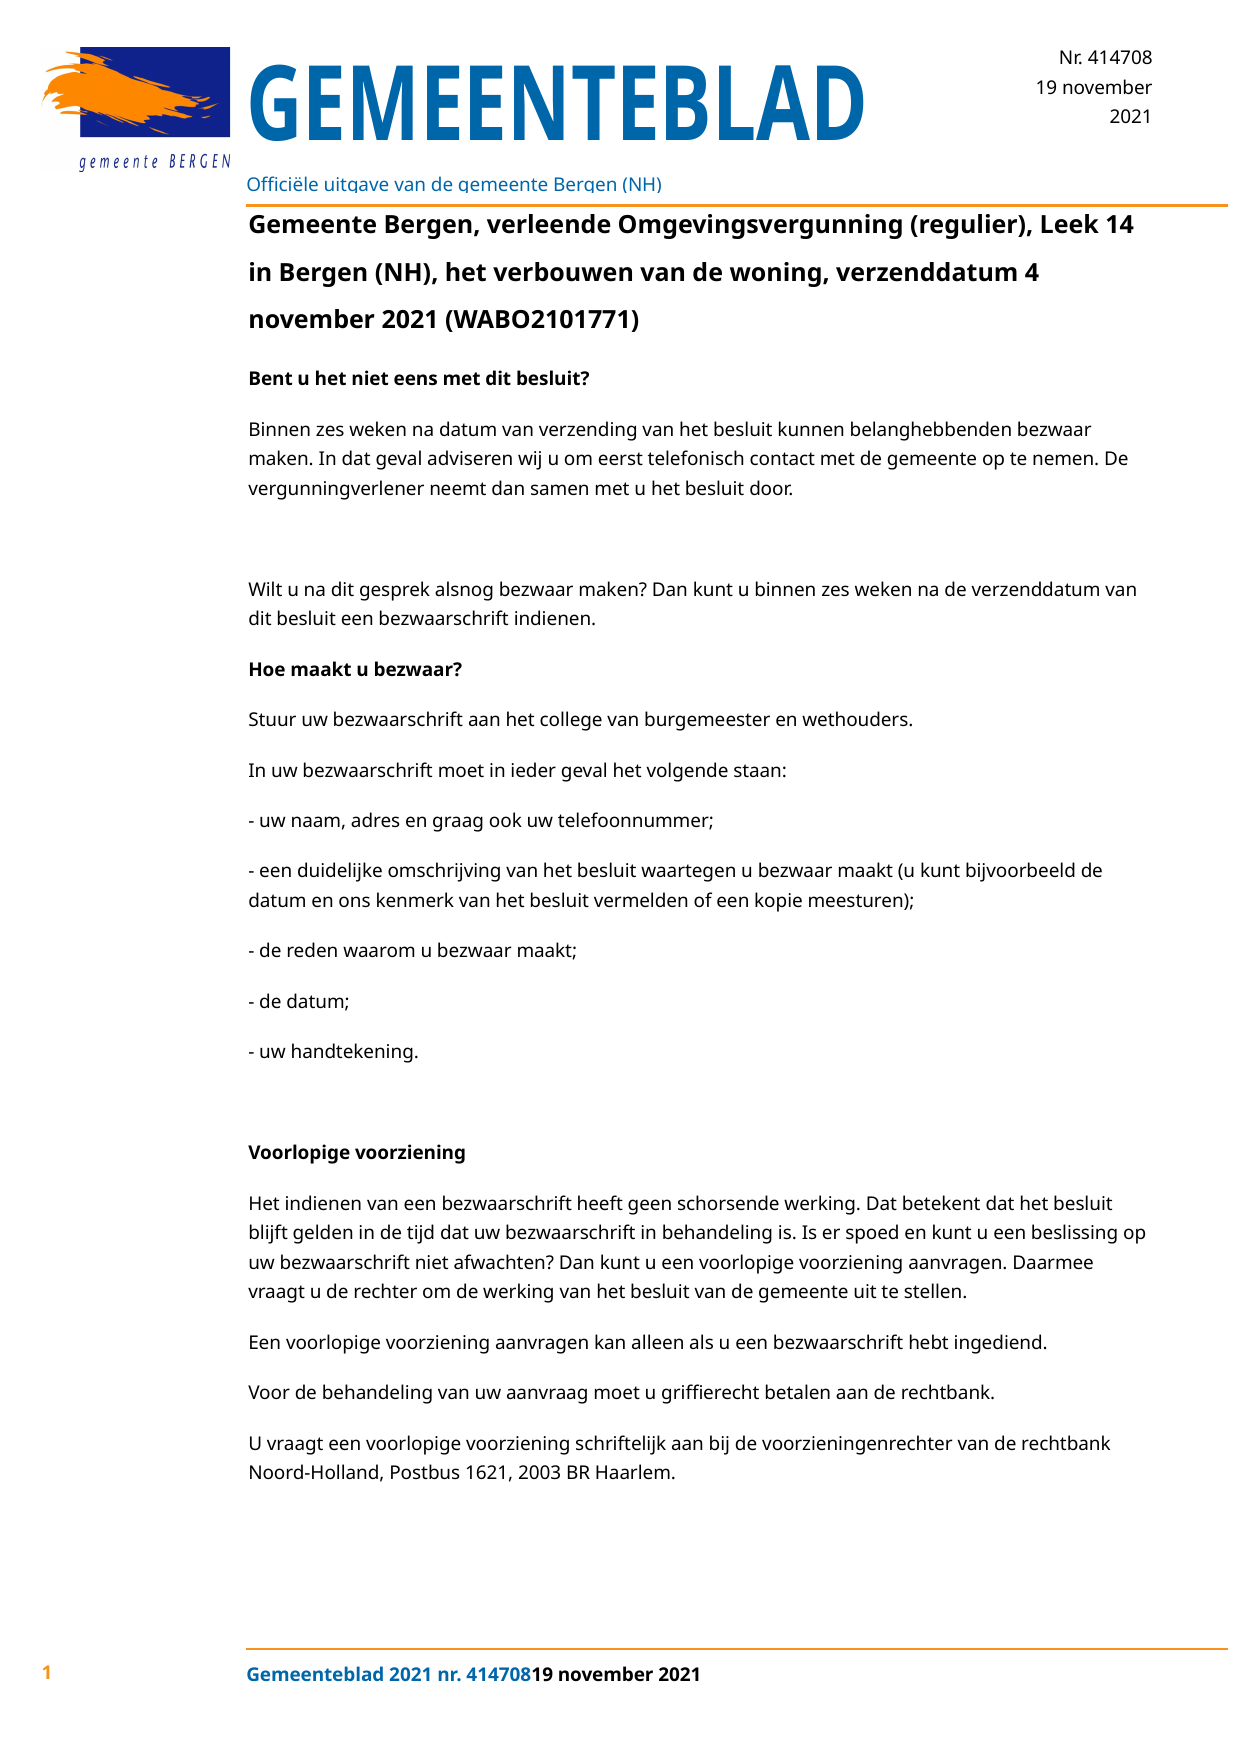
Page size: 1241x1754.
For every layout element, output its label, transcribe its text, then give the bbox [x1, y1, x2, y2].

text - de datum; [248, 988, 1152, 1014]
text Wilt u na dit gesprek alsnog bezwaar maken? Dan kunt u binnen zes weken na de verzenddatum van dit besluit een bezwaarschrift indienen. [248, 576, 1152, 631]
text Bent u het niet eens met dit besluit? [248, 366, 1152, 391]
text Een voorlopige voorziening aanvragen kan alleen als u een bezwaarschrift hebt ingediend. [248, 1329, 1152, 1354]
text U vraagt een voorlopige voorziening schriftelijk aan bij de voorzieningenrechter van de rechtbank Noord-Holland, Postbus 1621, 2003 BR Haarlem. [248, 1430, 1152, 1485]
text - de reden waarom u bezwaar maakt; [248, 938, 1152, 963]
text In uw bezwaarschrift moet in ieder geval het volgende staan: [248, 757, 1152, 782]
text - uw handtekening. [248, 1038, 1152, 1064]
text - uw naam, adres en graag ook uw telefoonnummer; [248, 807, 1152, 833]
text - een duidelijke omschrijving van het besluit waartegen u bezwaar maakt (u kunt bijvoorbeeld de datum en ons kenmerk van het besluit vermelden of een kopie meesturen); [248, 858, 1152, 913]
text Hoe maakt u bezwaar? [248, 656, 1152, 682]
text Voor de behandeling van uw aanvraag moet u griffierecht betalen aan de rechtbank. [248, 1379, 1152, 1405]
text Voorlopige voorziening [248, 1139, 1152, 1165]
picture [41, 47, 231, 172]
text Binnen zes weken na datum van verzending van het besluit kunnen belanghebbenden bezwaar maken. In dat geval adviseren wij u om eerst telefonisch contact met de gemeente op te nemen. De vergunningverlener neemt dan samen met u het besluit door. [248, 416, 1152, 501]
text Stuur uw bezwaarschrift aan het college van burgemeester en wethouders. [248, 706, 1152, 732]
text Gemeente Bergen, verleende Omgevingsvergunning (regulier), Leek 14 in Bergen (NH), het verbouwen van de woning, verzenddatum 4 november 2021 (WABO2101771) [248, 207, 1152, 336]
text Het indienen van een bezwaarschrift heeft geen schorsende werking. Dat betekent dat het besluit blijft gelden in de tijd dat uw bezwaarschrift in behandeling is. Is er spoed en kunt u een beslissing op uw bezwaarschrift niet afwachten? Dan kunt u een voorlopige voorziening aanvragen. Daarmee vraagt u de rechter om de werking van het besluit van de gemeente uit te stellen. [248, 1190, 1152, 1304]
